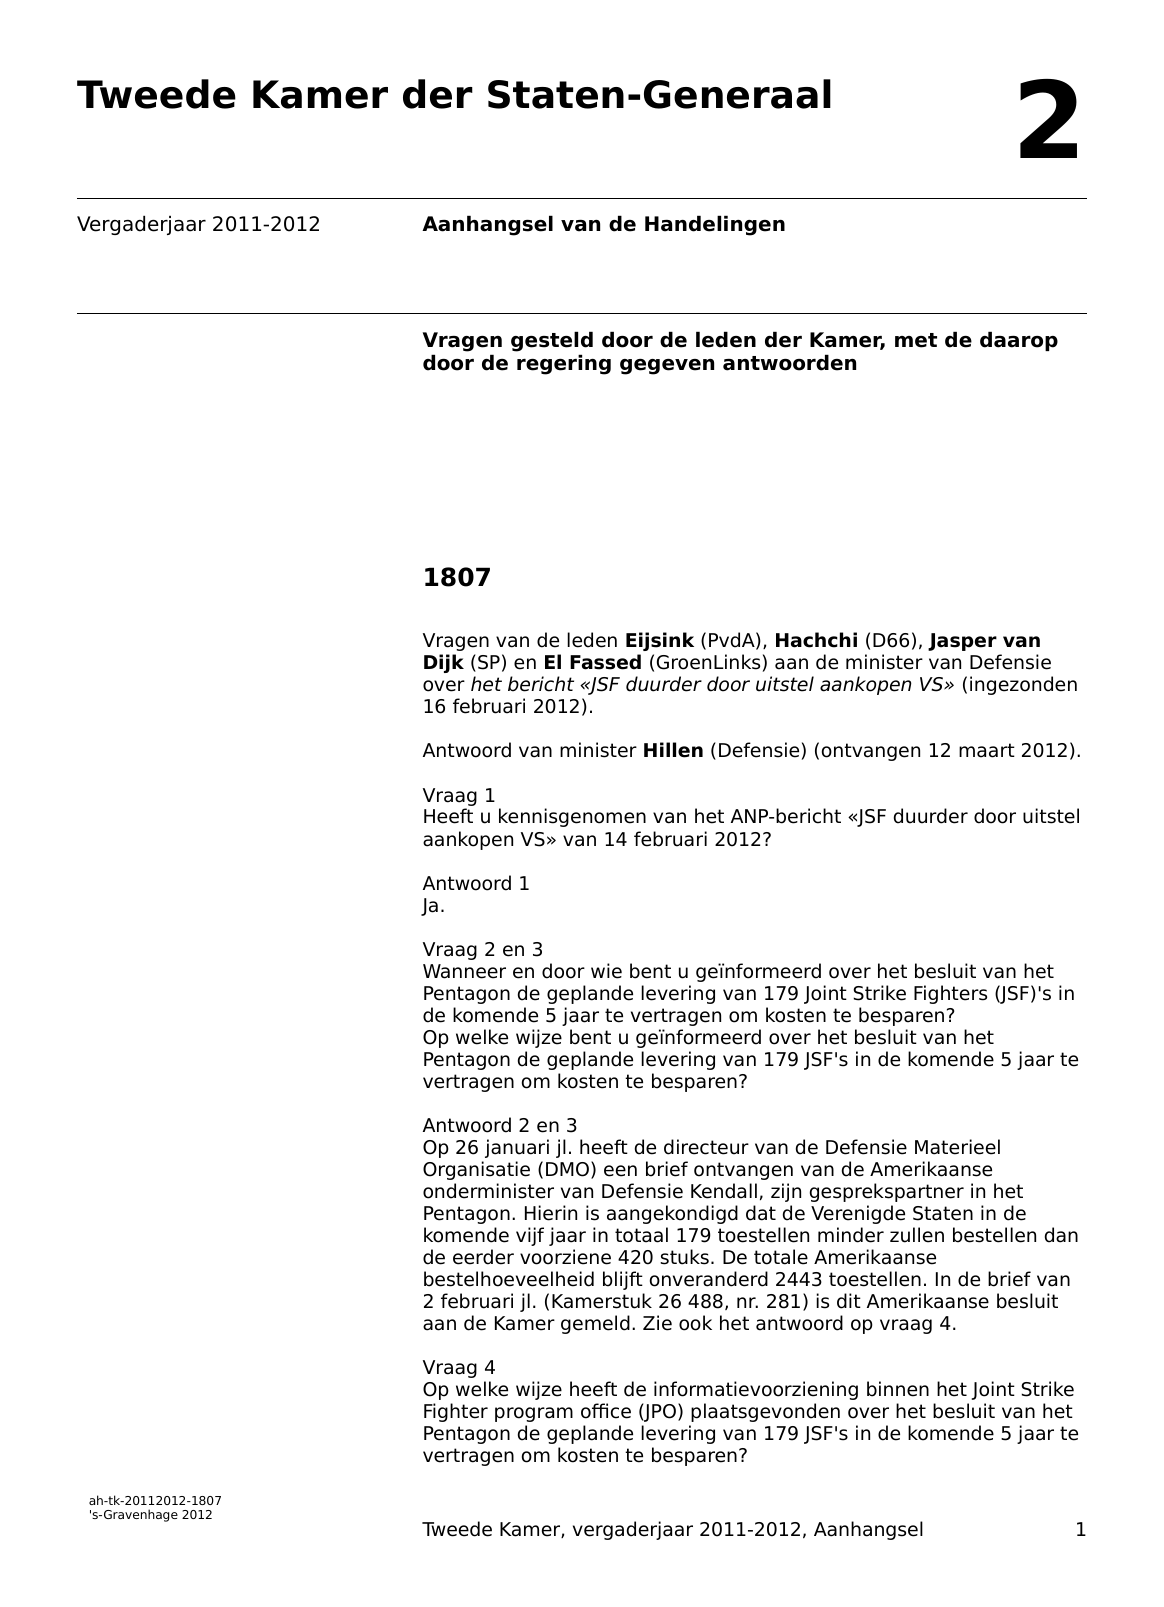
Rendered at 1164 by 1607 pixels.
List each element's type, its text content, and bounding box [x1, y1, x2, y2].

table_cell Aanhangsel van de Handelingen [422, 199, 1087, 313]
text Vraag 1 [422, 784, 1087, 806]
text Antwoord van minister Hillen (Defensie) (ontvangen 12 maart 2012). [422, 740, 1087, 762]
table_cell [77, 314, 422, 375]
table_header Tweede Kamer der Staten-Generaal [77, 59, 886, 198]
text Op 26 januari jl. heeft de directeur van de Defensie Materieel Organisatie (DMO) een brief ontvangen van de Amerikaanse onderminister van Defensie Kendall, zijn gesprekspartner in het Pentagon. Hierin is aangekondigd dat de Verenigde Staten in de komende vijf jaar in totaal 179 toestellen minder zullen bestellen dan de eerder voorziene 420 stuks. De totale Amerikaanse bestelhoeveelheid blijft onveranderd 2443 toestellen. In de brief van 2 februari jl. (Kamerstuk 26 488, nr. 281) is dit Amerikaanse besluit aan de Kamer gemeld. Zie ook het antwoord op vraag 4. [422, 1137, 1087, 1334]
text Antwoord 2 en 3 [422, 1115, 1087, 1137]
text Op welke wijze heeft de informatievoorziening binnen het Joint Strike Fighter program office (JPO) plaatsgevonden over het besluit van het Pentagon de geplande levering van 179 JSF's in de komende 5 jaar te vertragen om kosten te besparen? [422, 1379, 1087, 1467]
table_cell Vergaderjaar 2011-2012 [77, 199, 422, 313]
table_header 2 [886, 59, 1087, 198]
text ah-tk-20112012-1807 [88, 1494, 323, 1508]
text Vraag 4 [422, 1357, 1087, 1379]
text Ja. [422, 894, 1087, 917]
text Wanneer en door wie bent u geïnformeerd over het besluit van het Pentagon de geplande levering van 179 Joint Strike Fighters (JSF)'s in de komende 5 jaar te vertragen om kosten te besparen? [422, 961, 1087, 1027]
text Vragen van de leden Eijsink (PvdA), Hachchi (D66), Jasper van Dijk (SP) en El Fassed (GroenLinks) aan de minister van Defensie over het bericht «JSF duurder door uitstel aankopen VS» (ingezonden 16 februari 2012). [422, 630, 1087, 718]
text Op welke wijze bent u geïnformeerd over het besluit van het Pentagon de geplande levering van 179 JSF's in de komende 5 jaar te vertragen om kosten te besparen? [422, 1027, 1087, 1093]
table_cell Vragen gesteld door de leden der Kamer, met de daarop door de regering gegeven antwoorden [422, 314, 1087, 375]
text Antwoord 1 [422, 873, 1087, 894]
text Vraag 2 en 3 [422, 939, 1087, 961]
text Heeft u kennisgenomen van het ANP-bericht «JSF duurder door uitstel aankopen VS» van 14 februari 2012? [422, 806, 1087, 850]
text 's-Gravenhage 2012 [88, 1508, 323, 1522]
text 1807 [422, 563, 1087, 592]
